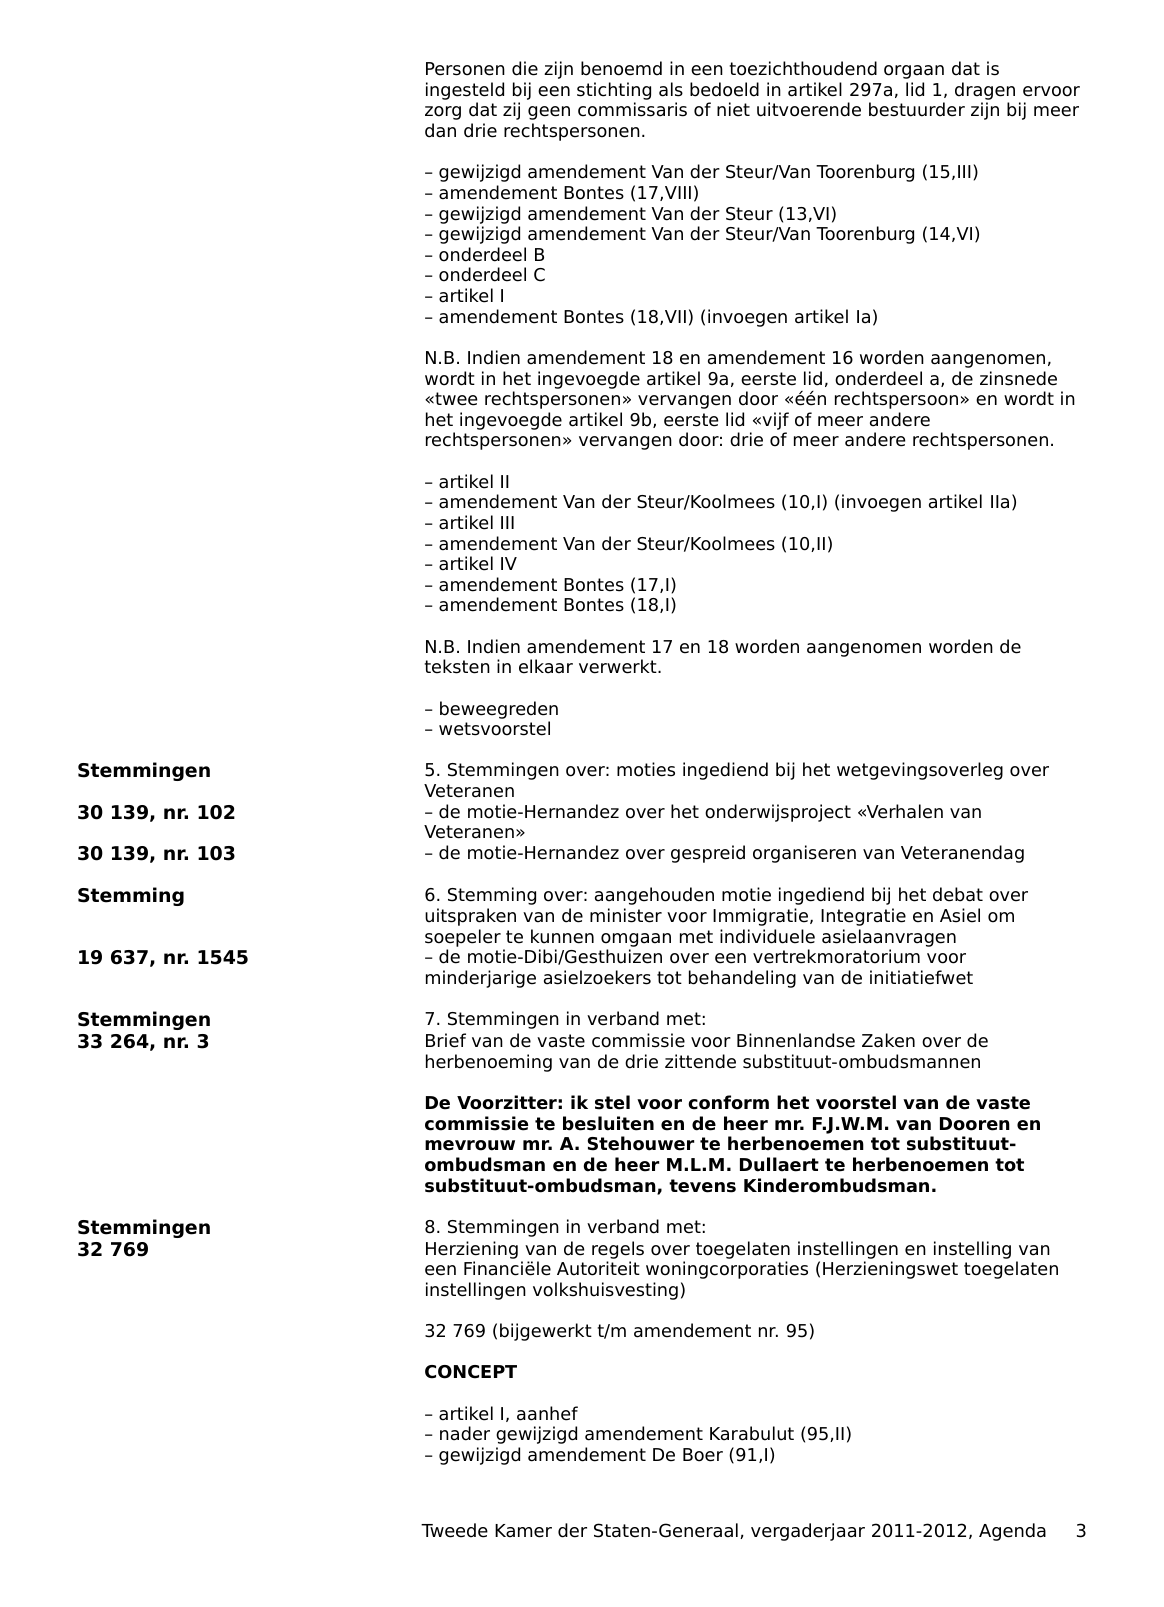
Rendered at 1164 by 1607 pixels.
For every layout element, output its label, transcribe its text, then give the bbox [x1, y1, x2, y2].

table_cell [77, 1383, 401, 1404]
table_cell De Voorzitter: ik stel voor conform het voorstel van de vaste commissie te besluiten en de heer mr. F.J.W.M. van Dooren en mevrouw mr. A. Stehouwer te herbenoemen tot substituut-ombudsman en de heer M.L.M. Dullaert te herbenoemen tot substituut-ombudsman, tevens Kinderombudsman. [418, 1093, 1087, 1196]
table_cell [77, 513, 401, 533]
table_cell [77, 534, 401, 554]
table_cell [418, 327, 1087, 348]
table_cell [401, 989, 418, 1009]
table_cell [401, 1321, 418, 1342]
table_cell [401, 760, 418, 802]
table_cell [77, 162, 401, 183]
table_cell [401, 1445, 418, 1466]
table_cell [77, 989, 401, 1009]
table_cell [401, 575, 418, 595]
table_cell [418, 451, 1087, 472]
table_cell – gewijzigd amendement De Boer (91,I) [418, 1445, 1087, 1466]
table_cell [401, 204, 418, 224]
table_cell [401, 1363, 418, 1383]
table_cell [401, 245, 418, 265]
table_cell [401, 1009, 418, 1031]
table_cell Personen die zijn benoemd in een toezichthoudend orgaan dat is ingesteld bij een stichting als bedoeld in artikel 297a, lid 1, dragen ervoor zorg dat zij geen commissaris of niet uitvoerende bestuurder zijn bij meer dan drie rechtspersonen. [418, 59, 1087, 142]
table_cell [77, 224, 401, 245]
table_cell 32 769 [77, 1239, 401, 1301]
table_cell [401, 802, 418, 843]
table_cell [77, 472, 401, 492]
table_cell Stemmingen [77, 760, 401, 802]
table_cell [418, 142, 1087, 162]
table_cell [77, 554, 401, 575]
table_cell [77, 699, 401, 719]
table_cell – amendement Bontes (17,VIII) [418, 183, 1087, 203]
table_cell [77, 740, 401, 760]
table_cell [401, 451, 418, 472]
table_cell N.B. Indien amendement 18 en amendement 16 worden aangenomen, wordt in het ingevoegde artikel 9a, eerste lid, onderdeel a, de zinsnede «twee rechtspersonen» vervangen door «één rechtspersoon» en wordt in het ingevoegde artikel 9b, eerste lid «vijf of meer andere rechtspersonen» vervangen door: drie of meer andere rechtspersonen. [418, 348, 1087, 451]
table_cell [401, 637, 418, 678]
table_cell – artikel IV [418, 554, 1087, 575]
table_cell [401, 1424, 418, 1445]
table_cell [418, 678, 1087, 698]
table_cell [401, 699, 418, 719]
table_cell – artikel I [418, 286, 1087, 307]
table_cell – amendement Bontes (18,VII) (invoegen artikel Ia) [418, 307, 1087, 327]
table_cell 8. Stemmingen in verband met: [418, 1217, 1087, 1239]
table_cell [401, 162, 418, 183]
table_cell [401, 1404, 418, 1424]
table_cell – onderdeel C [418, 265, 1087, 286]
table_cell [77, 575, 401, 595]
table_cell – artikel II [418, 472, 1087, 492]
table_cell [401, 265, 418, 286]
table_cell [401, 224, 418, 245]
table_cell [401, 678, 418, 698]
table_cell – nader gewijzigd amendement Karabulut (95,II) [418, 1424, 1087, 1445]
table_cell [418, 989, 1087, 1009]
table_cell [401, 492, 418, 513]
table_cell [77, 1093, 401, 1196]
table_cell [401, 595, 418, 616]
table_cell CONCEPT [418, 1363, 1087, 1383]
table_cell – gewijzigd amendement Van der Steur (13,VI) [418, 204, 1087, 224]
table_cell [77, 1445, 401, 1466]
table_cell – amendement Bontes (18,I) [418, 595, 1087, 616]
table_cell [77, 183, 401, 203]
table_cell [77, 59, 401, 142]
table_cell [418, 1196, 1087, 1217]
table_cell – gewijzigd amendement Van der Steur/Van Toorenburg (15,III) [418, 162, 1087, 183]
table_cell Brief van de vaste commissie voor Binnenlandse Zaken over de herbenoeming van de drie zittende substituut-ombudsmannen [418, 1031, 1087, 1072]
table_cell – artikel III [418, 513, 1087, 533]
table_cell 33 264, nr. 3 [77, 1031, 401, 1072]
table_cell 30 139, nr. 102 [77, 802, 401, 843]
table_cell [77, 327, 401, 348]
table_cell – beweegreden [418, 699, 1087, 719]
table_cell [418, 1301, 1087, 1321]
table_cell [401, 1093, 418, 1196]
table_cell [77, 1424, 401, 1445]
table_cell [401, 327, 418, 348]
table_cell – artikel I, aanhef [418, 1404, 1087, 1424]
table_cell [77, 1196, 401, 1217]
table_cell [77, 719, 401, 740]
table_cell [401, 513, 418, 533]
table_cell [401, 719, 418, 740]
table_cell – onderdeel B [418, 245, 1087, 265]
table_cell [77, 1342, 401, 1362]
table_cell [77, 142, 401, 162]
table_cell [401, 307, 418, 327]
table_cell 6. Stemming over: aangehouden motie ingediend bij het debat over uitspraken van de minister voor Immigratie, Integratie en Asiel om soepeler te kunnen omgaan met individuele asielaanvragen [418, 885, 1087, 947]
table_cell [401, 142, 418, 162]
table_cell – de motie-Hernandez over het onderwijsproject «Verhalen van Veteranen» [418, 802, 1087, 843]
table_cell [401, 740, 418, 760]
table_cell [401, 1196, 418, 1217]
table_cell [77, 348, 401, 451]
table_cell [77, 616, 401, 637]
table_cell [401, 59, 418, 142]
table_cell [401, 1073, 418, 1093]
table_cell [77, 492, 401, 513]
table_cell [77, 286, 401, 307]
table_cell [418, 865, 1087, 885]
table_cell – wetsvoorstel [418, 719, 1087, 740]
table_cell [401, 472, 418, 492]
table_cell [401, 1217, 418, 1239]
table_cell [77, 1073, 401, 1093]
table_cell [401, 1342, 418, 1362]
table_cell – amendement Van der Steur/Koolmees (10,II) [418, 534, 1087, 554]
table_cell Stemmingen [77, 1217, 401, 1239]
table_cell [401, 286, 418, 307]
table_cell 5. Stemmingen over: moties ingediend bij het wetgevingsoverleg over Veteranen [418, 760, 1087, 802]
table_cell 19 637, nr. 1545 [77, 947, 401, 988]
table_cell [401, 1383, 418, 1404]
table_cell [418, 1383, 1087, 1404]
table_cell [401, 348, 418, 451]
table_cell [401, 885, 418, 947]
table_cell – amendement Bontes (17,I) [418, 575, 1087, 595]
table_cell [418, 740, 1087, 760]
table_cell [77, 1301, 401, 1321]
table_cell [401, 865, 418, 885]
table_cell – de motie-Dibi/Gesthuizen over een vertrekmoratorium voor minderjarige asielzoekers tot behandeling van de initiatiefwet [418, 947, 1087, 988]
table_cell [77, 1363, 401, 1383]
table_cell N.B. Indien amendement 17 en 18 worden aangenomen worden de teksten in elkaar verwerkt. [418, 637, 1087, 678]
table_cell [77, 204, 401, 224]
table_cell [77, 1321, 401, 1342]
table_cell [418, 1342, 1087, 1362]
table_cell Stemming [77, 885, 401, 947]
table_cell Stemmingen [77, 1009, 401, 1031]
table_cell [401, 616, 418, 637]
table_cell [77, 678, 401, 698]
table_cell [401, 947, 418, 988]
table_cell 7. Stemmingen in verband met: [418, 1009, 1087, 1031]
table_cell [77, 265, 401, 286]
table_cell [77, 245, 401, 265]
table_cell – gewijzigd amendement Van der Steur/Van Toorenburg (14,VI) [418, 224, 1087, 245]
table_cell [77, 307, 401, 327]
table_cell [401, 1301, 418, 1321]
table_cell 32 769 (bijgewerkt t/m amendement nr. 95) [418, 1321, 1087, 1342]
table_cell [418, 1073, 1087, 1093]
table_cell [401, 1031, 418, 1072]
table_cell – amendement Van der Steur/Koolmees (10,I) (invoegen artikel IIa) [418, 492, 1087, 513]
table_cell [401, 1239, 418, 1301]
table_cell [77, 637, 401, 678]
table_cell [77, 1404, 401, 1424]
table_cell [77, 865, 401, 885]
table_cell [401, 554, 418, 575]
table_cell Herziening van de regels over toegelaten instellingen en instelling van een Financiële Autoriteit woningcorporaties (Herzieningswet toegelaten instellingen volkshuisvesting) [418, 1239, 1087, 1301]
table_cell [401, 183, 418, 203]
table_cell [77, 451, 401, 472]
table_cell – de motie-Hernandez over gespreid organiseren van Veteranendag [418, 843, 1087, 865]
table_cell [401, 843, 418, 865]
table_cell [418, 616, 1087, 637]
table_cell [77, 595, 401, 616]
table_cell 30 139, nr. 103 [77, 843, 401, 865]
table_cell [401, 534, 418, 554]
